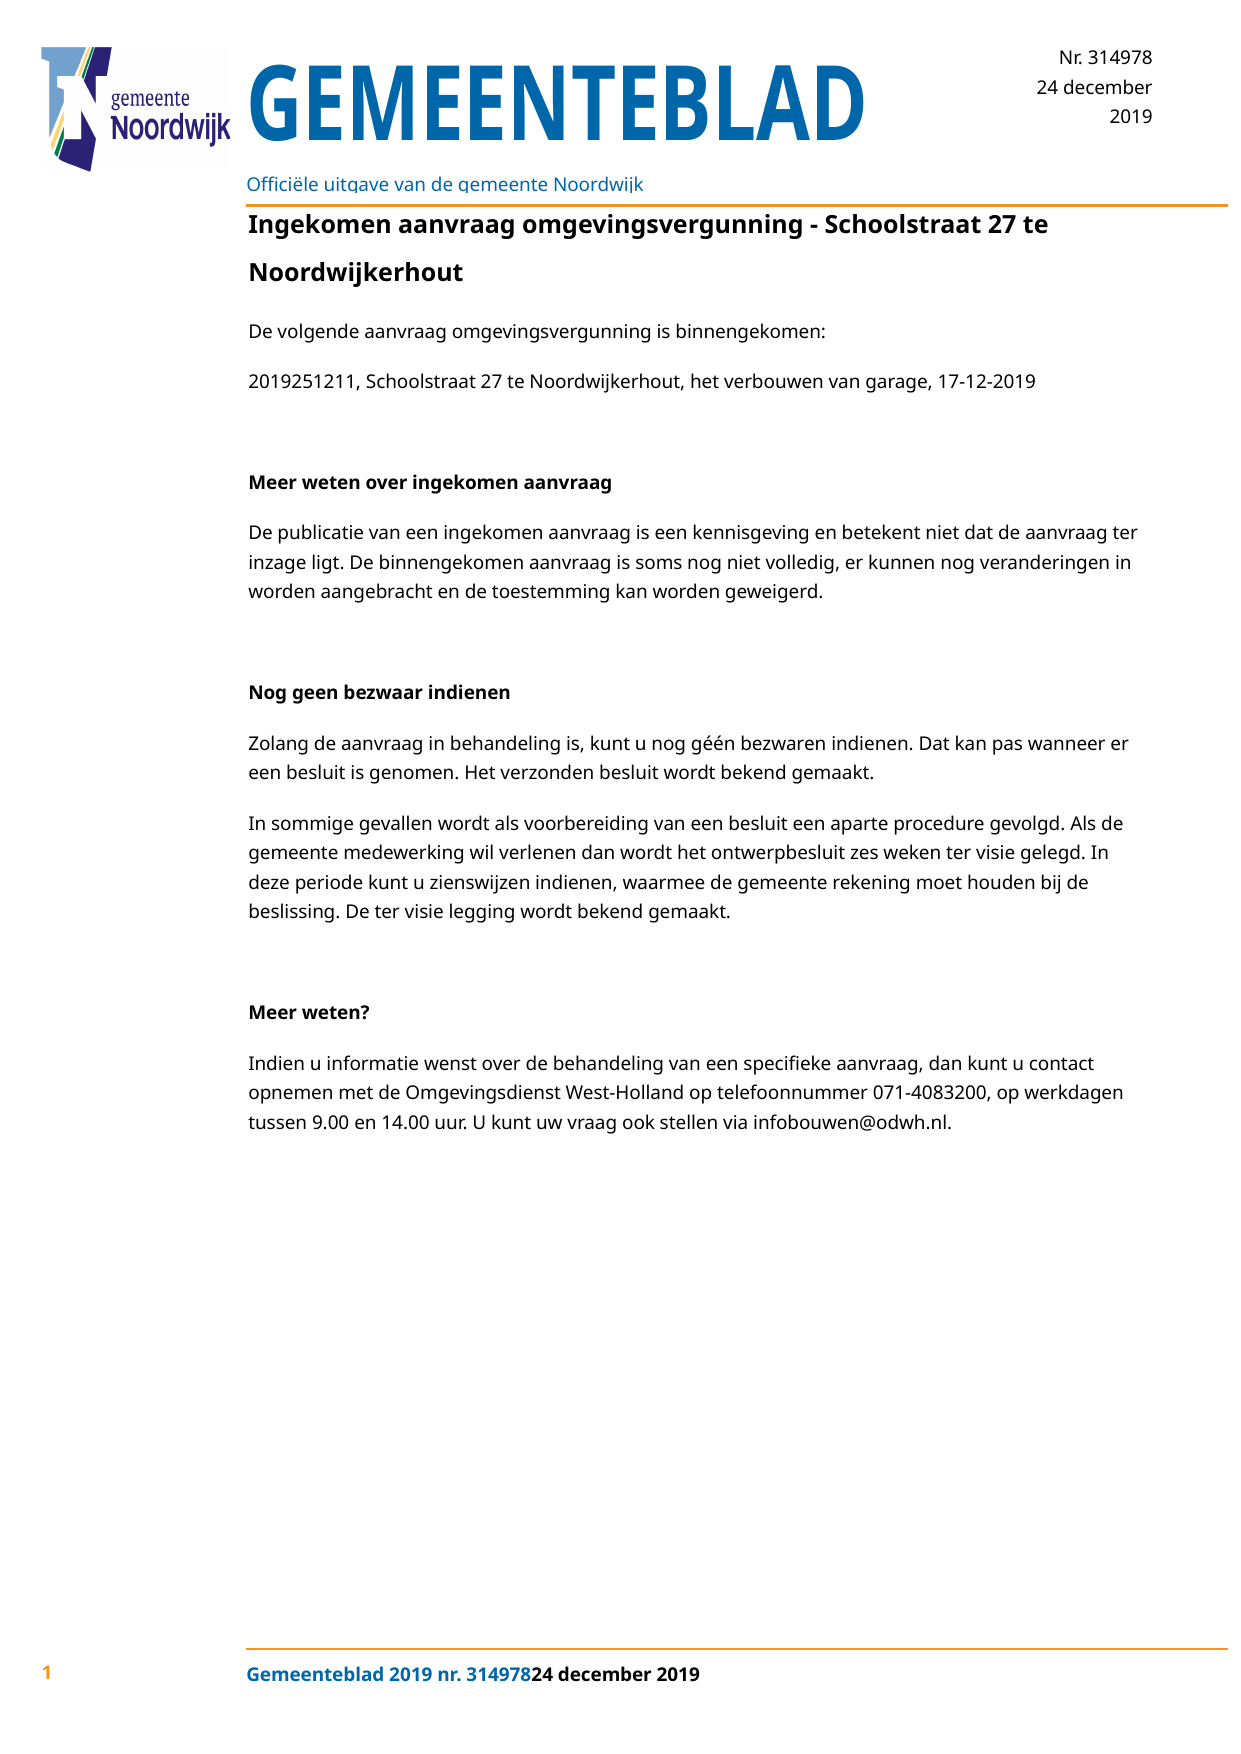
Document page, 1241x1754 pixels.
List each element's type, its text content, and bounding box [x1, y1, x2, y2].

text Ingekomen aanvraag omgevingsvergunning - Schoolstraat 27 te Noordwijkerhout [248, 207, 1152, 288]
text Meer weten over ingekomen aanvraag [248, 469, 1152, 495]
text 2019251211, Schoolstraat 27 te Noordwijkerhout, het verbouwen van garage, 17-12-2019 [248, 368, 1152, 394]
text Meer weten? [248, 999, 1152, 1025]
text De volgende aanvraag omgevingsvergunning is binnengekomen: [248, 318, 1152, 344]
text Nog geen bezwaar indienen [248, 679, 1152, 705]
text De publicatie van een ingekomen aanvraag is een kennisgeving en betekent niet dat de aanvraag ter inzage ligt. De binnengekomen aanvraag is soms nog niet volledig, er kunnen nog veranderingen in worden aangebracht en de toestemming kan worden geweigerd. [248, 519, 1152, 604]
picture [41, 47, 231, 172]
text Indien u informatie wenst over de behandeling van een specifieke aanvraag, dan kunt u contact opnemen met de Omgevingsdienst West-Holland op telefoonnummer 071-4083200, op werkdagen tussen 9.00 en 14.00 uur. U kunt uw vraag ook stellen via infobouwen@odwh.nl. [248, 1050, 1152, 1135]
text Zolang de aanvraag in behandeling is, kunt u nog géén bezwaren indienen. Dat kan pas wanneer er een besluit is genomen. Het verzonden besluit wordt bekend gemaakt. [248, 730, 1152, 785]
text In sommige gevallen wordt als voorbereiding van een besluit een aparte procedure gevolgd. Als de gemeente medewerking wil verlenen dan wordt het ontwerpbesluit zes weken ter visie gelegd. In deze periode kunt u zienswijzen indienen, waarmee de gemeente rekening moet houden bij de beslissing. De ter visie legging wordt bekend gemaakt. [248, 810, 1152, 924]
